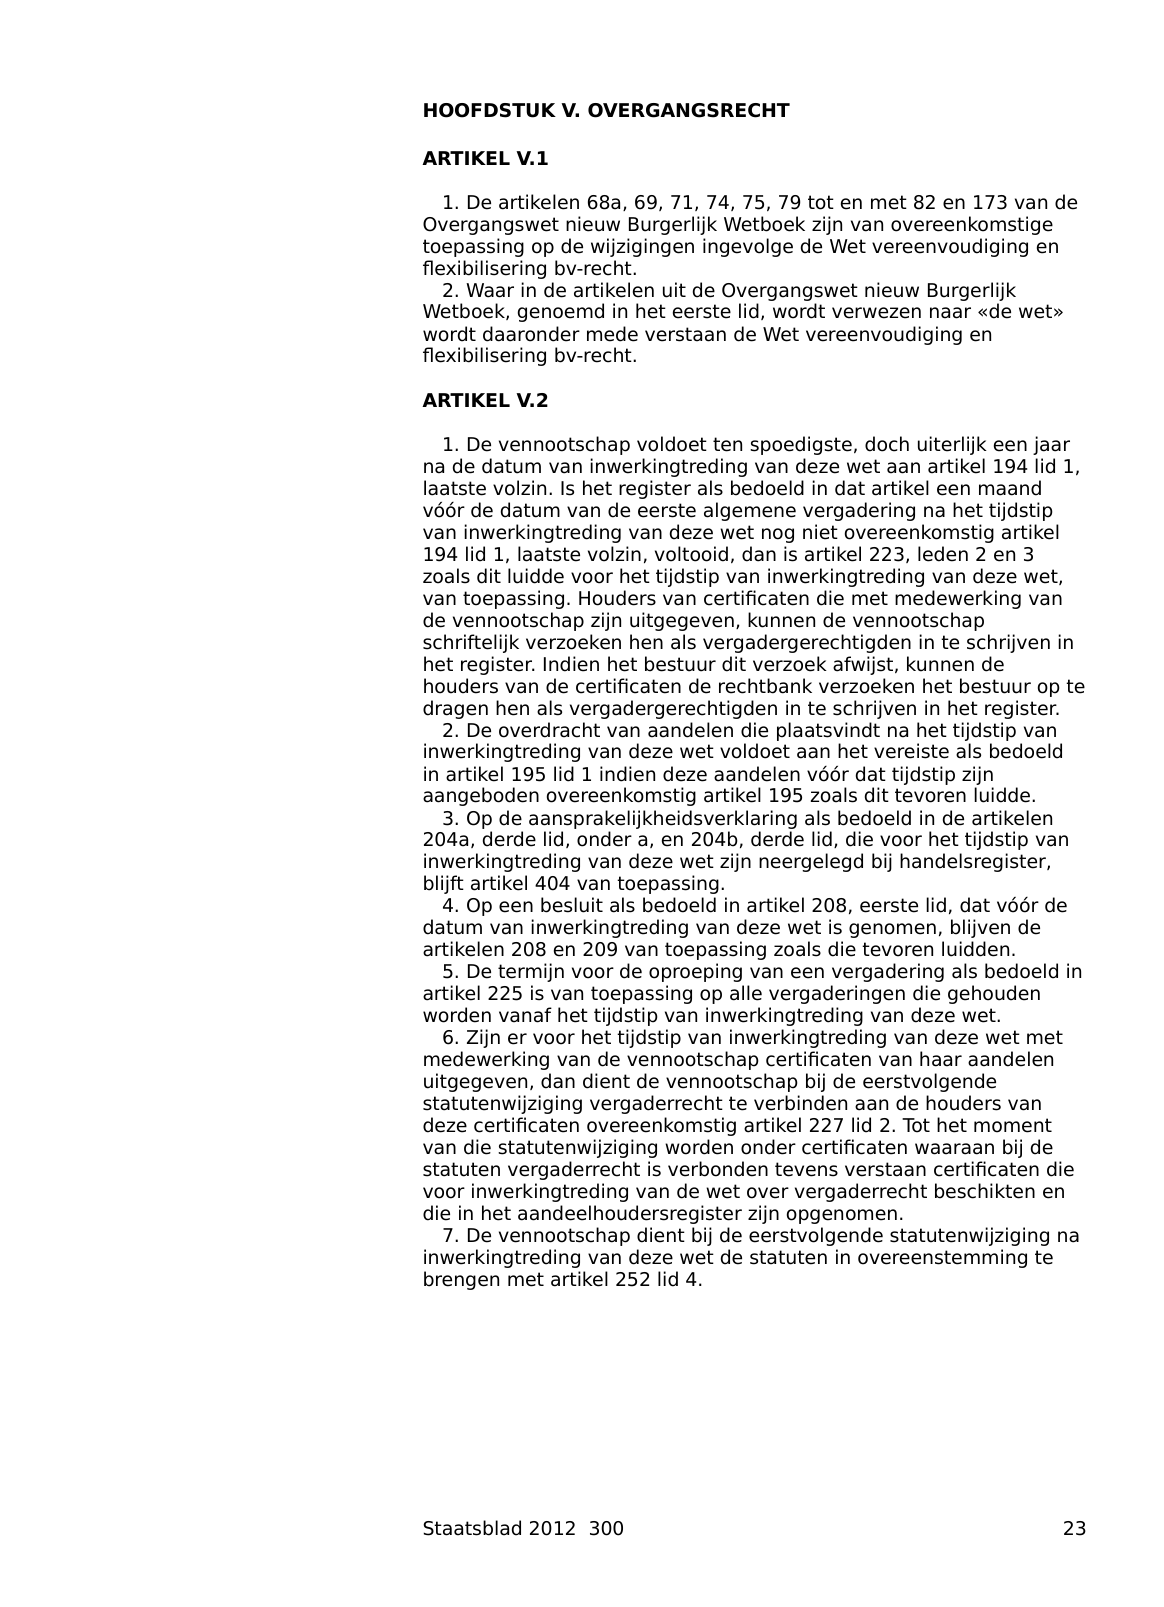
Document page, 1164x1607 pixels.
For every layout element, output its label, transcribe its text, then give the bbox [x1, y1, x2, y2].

text 1. De vennootschap voldoet ten spoedigste, doch uiterlijk een jaar na de datum van inwerkingtreding van deze wet aan artikel 194 lid 1, laatste volzin. Is het register als bedoeld in dat artikel een maand vóór de datum van de eerste algemene vergadering na het tijdstip van inwerkingtreding van deze wet nog niet overeenkomstig artikel 194 lid 1, laatste volzin, voltooid, dan is artikel 223, leden 2 en 3 zoals dit luidde voor het tijdstip van inwerkingtreding van deze wet, van toepassing. Houders van certificaten die met medewerking van de vennootschap zijn uitgegeven, kunnen de vennootschap schriftelijk verzoeken hen als vergadergerechtigden in te schrijven in het register. Indien het bestuur dit verzoek afwijst, kunnen de houders van de certificaten de rechtbank verzoeken het bestuur op te dragen hen als vergadergerechtigden in te schrijven in het register. [422, 434, 1087, 719]
text 3. Op de aansprakelijkheidsverklaring als bedoeld in de artikelen 204a, derde lid, onder a, en 204b, derde lid, die voor het tijdstip van inwerkingtreding van deze wet zijn neergelegd bij handelsregister, blijft artikel 404 van toepassing. [422, 807, 1087, 895]
subtitle ARTIKEL V.1 [422, 147, 1087, 169]
text 2. De overdracht van aandelen die plaatsvindt na het tijdstip van inwerkingtreding van deze wet voldoet aan het vereiste als bedoeld in artikel 195 lid 1 indien deze aandelen vóór dat tijdstip zijn aangeboden overeenkomstig artikel 195 zoals dit tevoren luidde. [422, 719, 1087, 807]
subtitle ARTIKEL V.2 [422, 389, 1087, 412]
text 6. Zijn er voor het tijdstip van inwerkingtreding van deze wet met medewerking van de vennootschap certificaten van haar aandelen uitgegeven, dan dient de vennootschap bij de eerstvolgende statutenwijziging vergaderrecht te verbinden aan de houders van deze certificaten overeenkomstig artikel 227 lid 2. Tot het moment van die statutenwijziging worden onder certificaten waaraan bij de statuten vergaderrecht is verbonden tevens verstaan certificaten die voor inwerkingtreding van de wet over vergaderrecht beschikten en die in het aandeelhoudersregister zijn opgenomen. [422, 1027, 1087, 1225]
text 7. De vennootschap dient bij de eerstvolgende statutenwijziging na inwerkingtreding van deze wet de statuten in overeenstemming te brengen met artikel 252 lid 4. [422, 1225, 1087, 1291]
text 4. Op een besluit als bedoeld in artikel 208, eerste lid, dat vóór de datum van inwerkingtreding van deze wet is genomen, blijven de artikelen 208 en 209 van toepassing zoals die tevoren luidden. [422, 895, 1087, 961]
text 2. Waar in de artikelen uit de Overgangswet nieuw Burgerlijk Wetboek, genoemd in het eerste lid, wordt verwezen naar «de wet» wordt daaronder mede verstaan de Wet vereenvoudiging en flexibilisering bv-recht. [422, 279, 1087, 367]
subtitle HOOFDSTUK V. OVERGANGSRECHT [422, 100, 1087, 122]
text 1. De artikelen 68a, 69, 71, 74, 75, 79 tot en met 82 en 173 van de Overgangswet nieuw Burgerlijk Wetboek zijn van overeenkomstige toepassing op de wijzigingen ingevolge de Wet vereenvoudiging en flexibilisering bv-recht. [422, 192, 1087, 279]
text 5. De termijn voor de oproeping van een vergadering als bedoeld in artikel 225 is van toepassing op alle vergaderingen die gehouden worden vanaf het tijdstip van inwerkingtreding van deze wet. [422, 961, 1087, 1027]
